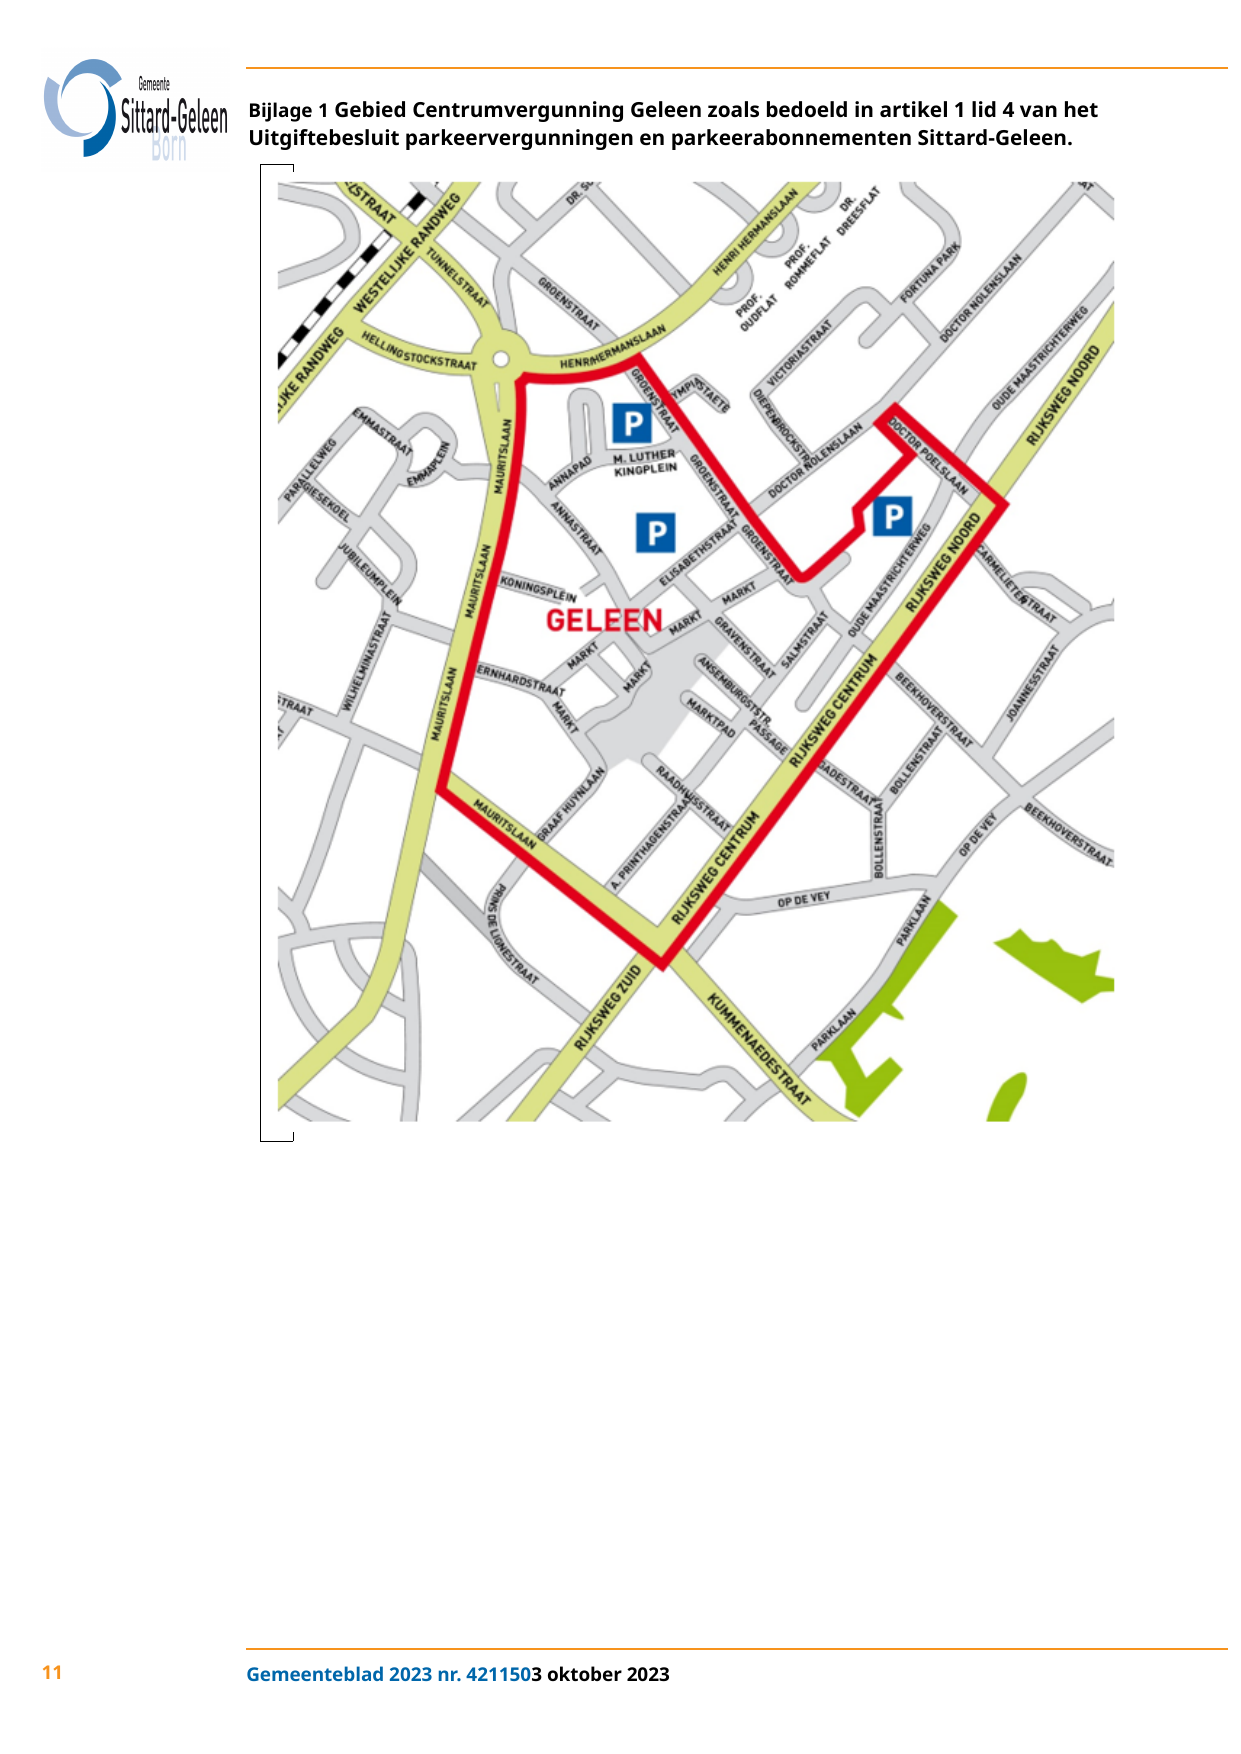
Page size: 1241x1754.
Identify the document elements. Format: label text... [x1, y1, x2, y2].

picture [41, 47, 231, 172]
picture [268, 172, 1125, 1132]
text Bijlage 1 Gebied Centrumvergunning Geleen zoals bedoeld in artikel 1 lid 4 van het Uitgiftebesluit parkeervergunningen en parkeerabonnementen Sittard-Geleen. [248, 95, 1152, 152]
